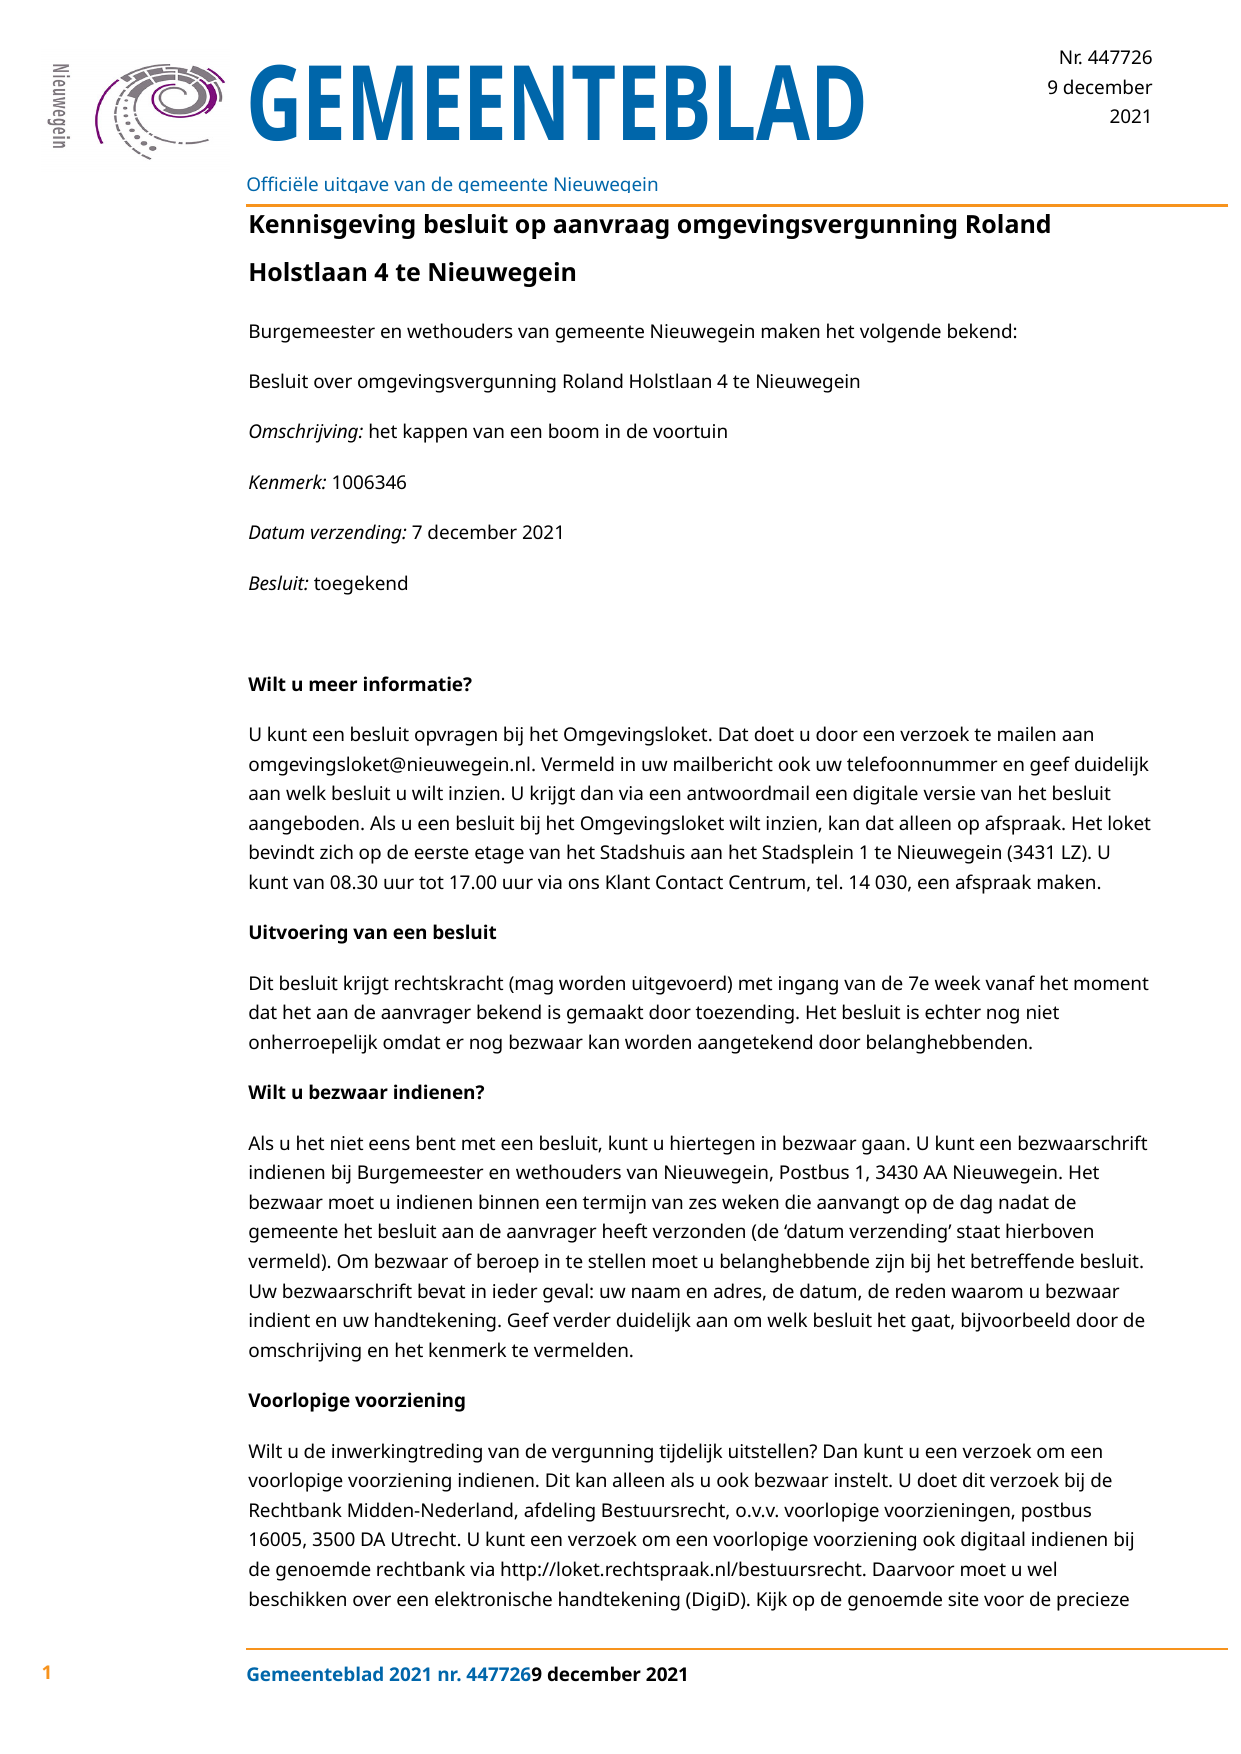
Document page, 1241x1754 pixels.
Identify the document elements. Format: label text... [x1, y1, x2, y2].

picture [41, 47, 231, 172]
text Wilt u meer informatie? [248, 671, 1152, 697]
text Uitvoering van een besluit [248, 919, 1152, 945]
text Kennisgeving besluit op aanvraag omgevingsvergunning Roland Holstlaan 4 te Nieuwegein [248, 207, 1152, 288]
text Burgemeester en wethouders van gemeente Nieuwegein maken het volgende bekend: [248, 318, 1152, 344]
text Wilt u de inwerkingtreding van de vergunning tijdelijk uitstellen? Dan kunt u een verzoek om een voorlopige voorziening indienen. Dit kan alleen als u ook bezwaar instelt. U doet dit verzoek bij de Rechtbank Midden-Nederland, afdeling Bestuursrecht, o.v.v. voorlopige voorzieningen, postbus 16005, 3500 DA Utrecht. U kunt een verzoek om een voorlopige voorziening ook digitaal indienen bij de genoemde rechtbank via http://loket.rechtspraak.nl/bestuursrecht. Daarvoor moet u wel beschikken over een elektronische handtekening (DigiD). Kijk op de genoemde site voor de precieze [248, 1438, 1152, 1612]
text Datum verzending: 7 december 2021 [248, 519, 1152, 545]
text U kunt een besluit opvragen bij het Omgevingsloket. Dat doet u door een verzoek te mailen aan omgevingsloket@nieuwegein.nl. Vermeld in uw mailbericht ook uw telefoonnummer en geef duidelijk aan welk besluit u wilt inzien. U krijgt dan via een antwoordmail een digitale versie van het besluit aangeboden. Als u een besluit bij het Omgevingsloket wilt inzien, kan dat alleen op afspraak. Het loket bevindt zich op de eerste etage van het Stadshuis aan het Stadsplein 1 te Nieuwegein (3431 LZ). U kunt van 08.30 uur tot 17.00 uur via ons Klant Contact Centrum, tel. 14 030, een afspraak maken. [248, 721, 1152, 895]
text Wilt u bezwaar indienen? [248, 1079, 1152, 1105]
text Voorlopige voorziening [248, 1387, 1152, 1413]
text Dit besluit krijgt rechtskracht (mag worden uitgevoerd) met ingang van de 7e week vanaf het moment dat het aan de aanvrager bekend is gemaakt door toezending. Het besluit is echter nog niet onherroepelijk omdat er nog bezwaar kan worden aangetekend door belanghebbenden. [248, 970, 1152, 1055]
text Als u het niet eens bent met een besluit, kunt u hiertegen in bezwaar gaan. U kunt een bezwaarschrift indienen bij Burgemeester en wethouders van Nieuwegein, Postbus 1, 3430 AA Nieuwegein. Het bezwaar moet u indienen binnen een termijn van zes weken die aanvangt op de dag nadat de gemeente het besluit aan de aanvrager heeft verzonden (de ‘datum verzending’ staat hierboven vermeld). Om bezwaar of beroep in te stellen moet u belanghebbende zijn bij het betreffende besluit. Uw bezwaarschrift bevat in ieder geval: uw naam en adres, de datum, de reden waarom u bezwaar indient en uw handtekening. Geef verder duidelijk aan om welk besluit het gaat, bijvoorbeeld door de omschrijving en het kenmerk te vermelden. [248, 1130, 1152, 1363]
text Besluit over omgevingsvergunning Roland Holstlaan 4 te Nieuwegein [248, 368, 1152, 394]
text Omschrijving: het kappen van een boom in de voortuin [248, 419, 1152, 444]
text Kenmerk: 1006346 [248, 469, 1152, 495]
text Besluit: toegekend [248, 570, 1152, 596]
